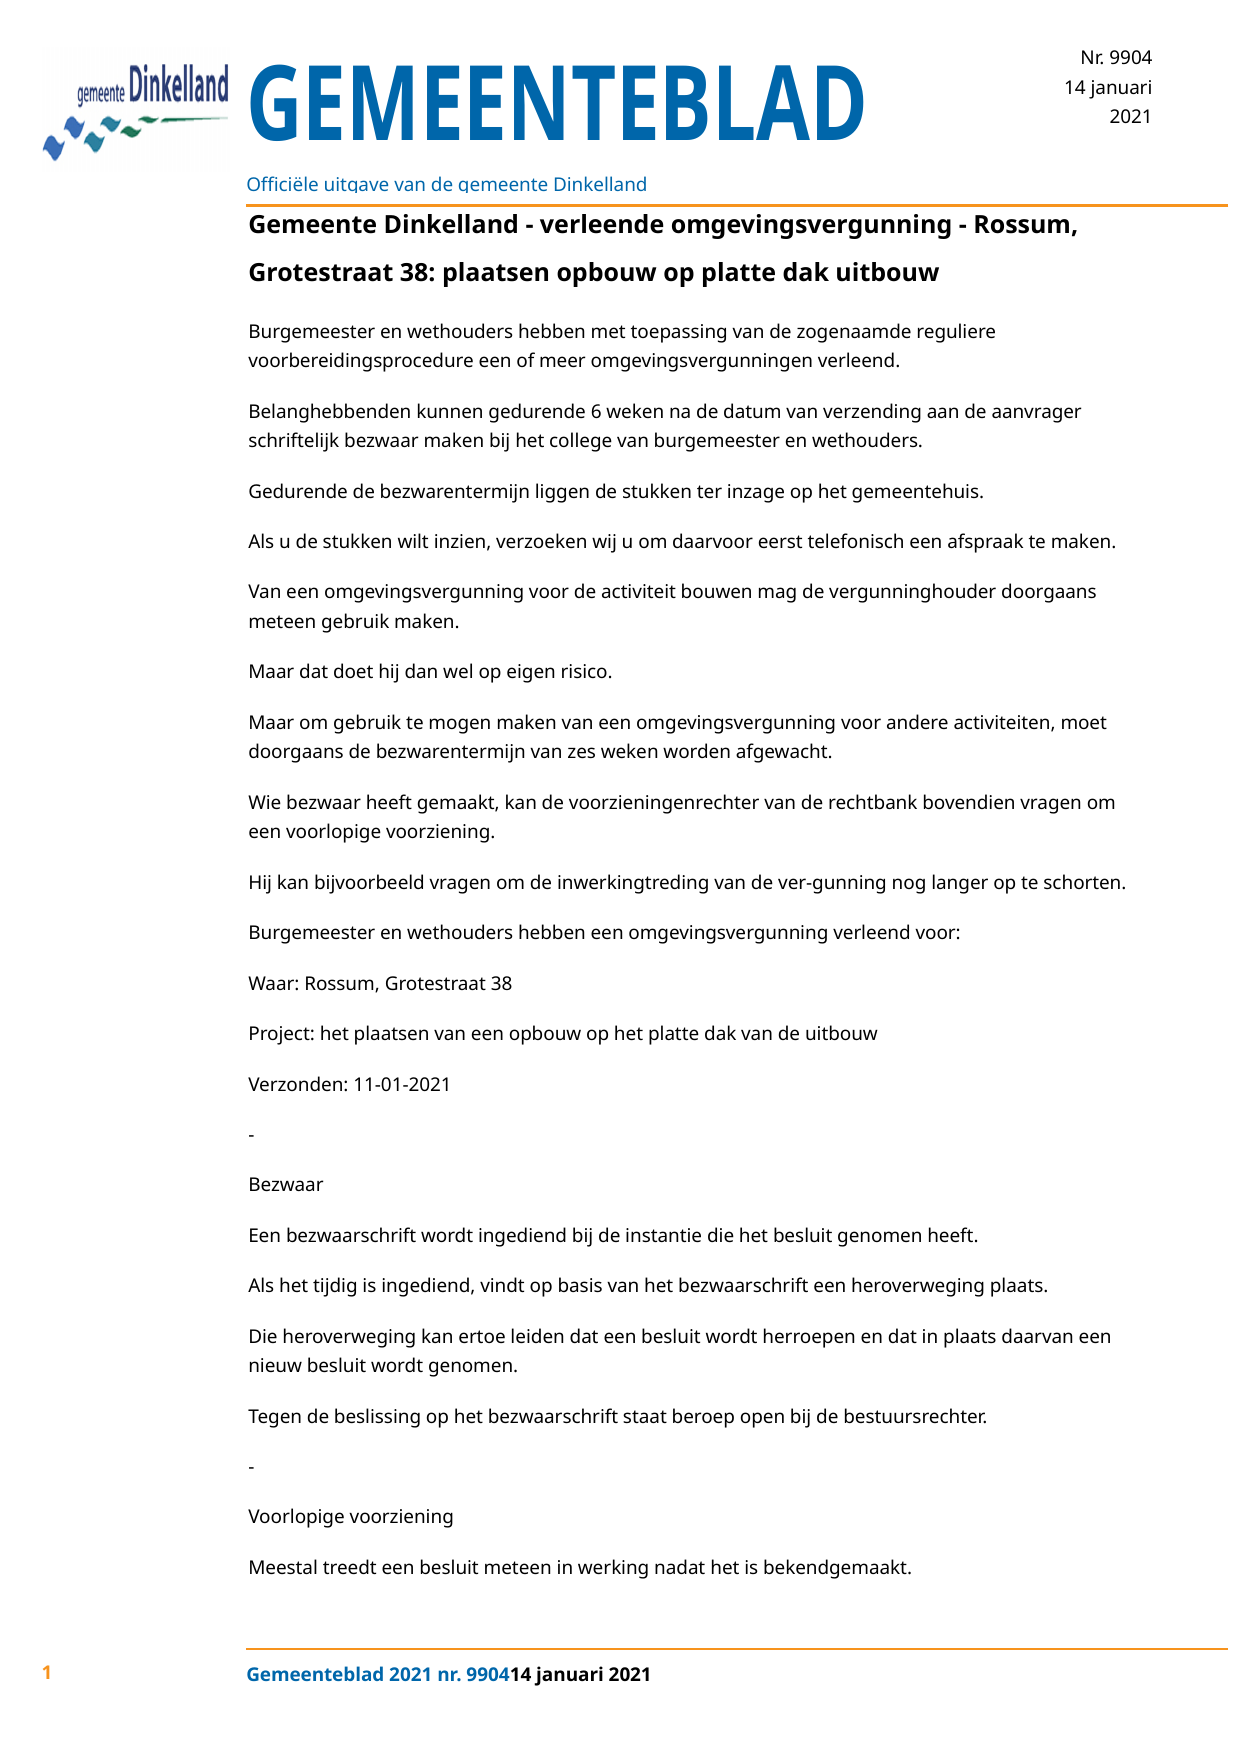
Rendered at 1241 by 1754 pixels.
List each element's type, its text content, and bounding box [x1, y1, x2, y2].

text Gedurende de bezwarentermijn liggen de stukken ter inzage op het gemeentehuis. [248, 478, 1152, 504]
text Burgemeester en wethouders hebben een omgevingsvergunning verleend voor: [248, 919, 1152, 945]
text Als het tijdig is ingediend, vindt op basis van het bezwaarschrift een heroverweging plaats. [248, 1272, 1152, 1298]
text Verzonden: 11-01-2021 [248, 1071, 1152, 1097]
text Van een omgevingsvergunning voor de activiteit bouwen mag de vergunninghouder doorgaans meteen gebruik maken. [248, 579, 1152, 634]
text Maar om gebruik te mogen maken van een omgevingsvergunning voor andere activiteiten, moet doorgaans de bezwarentermijn van zes weken worden afgewacht. [248, 709, 1152, 764]
text Bezwaar [248, 1172, 1152, 1197]
text Tegen de beslissing op het bezwaarschrift staat beroep open bij de bestuursrechter. [248, 1403, 1152, 1429]
text Burgemeester en wethouders hebben met toepassing van de zogenaamde reguliere voorbereidingsprocedure een of meer omgevingsvergunningen verleend. [248, 318, 1152, 373]
text Als u de stukken wilt inzien, verzoeken wij u om daarvoor eerst telefonisch een afspraak te maken. [248, 528, 1152, 554]
text Meestal treedt een besluit meteen in werking nadat het is bekendgemaakt. [248, 1554, 1152, 1580]
text Belanghebbenden kunnen gedurende 6 weken na de datum van verzending aan de aanvrager schriftelijk bezwaar maken bij het college van burgemeester en wethouders. [248, 398, 1152, 453]
text Project: het plaatsen van een opbouw op het platte dak van de uitbouw [248, 1020, 1152, 1046]
text Gemeente Dinkelland - verleende omgevingsvergunning - Rossum, Grotestraat 38: plaatsen opbouw op platte dak uitbouw [248, 207, 1152, 288]
text Die heroverweging kan ertoe leiden dat een besluit wordt herroepen en dat in plaats daarvan een nieuw besluit wordt genomen. [248, 1323, 1152, 1378]
text Voorlopige voorziening [248, 1504, 1152, 1529]
text Wie bezwaar heeft gemaakt, kan de voorzieningenrechter van de rechtbank bovendien vragen om een voorlopige voorziening. [248, 789, 1152, 844]
text Maar dat doet hij dan wel op eigen risico. [248, 659, 1152, 684]
picture [41, 47, 231, 172]
text - [248, 1453, 1152, 1479]
text Hij kan bijvoorbeeld vragen om de inwerkingtreding van de ver-gunning nog langer op te schorten. [248, 869, 1152, 895]
text Waar: Rossum, Grotestraat 38 [248, 970, 1152, 996]
text - [248, 1121, 1152, 1147]
text Een bezwaarschrift wordt ingediend bij de instantie die het besluit genomen heeft. [248, 1222, 1152, 1248]
